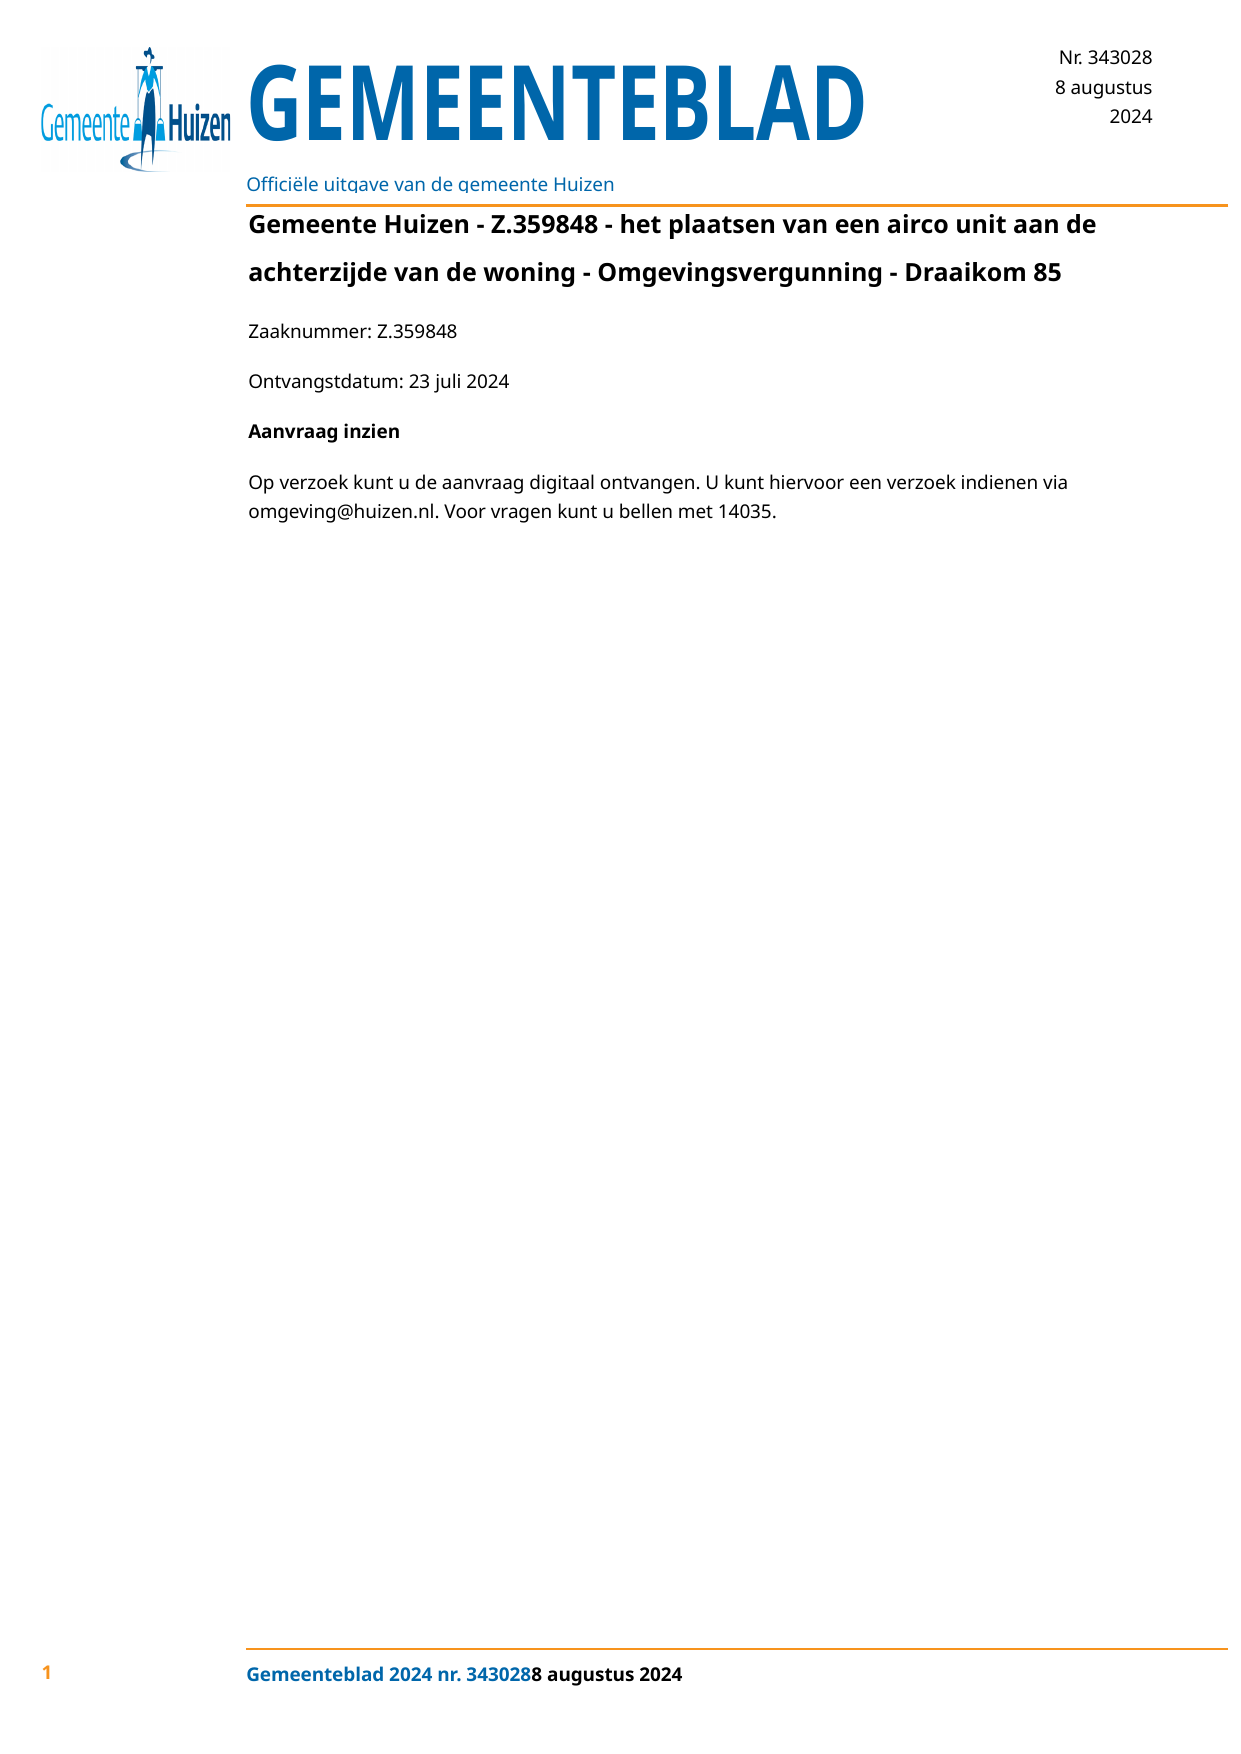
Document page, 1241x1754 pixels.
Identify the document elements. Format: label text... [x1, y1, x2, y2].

text Aanvraag inzien [248, 419, 1152, 444]
text Zaaknummer: Z.359848 [248, 318, 1152, 344]
text Ontvangstdatum: 23 juli 2024 [248, 368, 1152, 394]
text Op verzoek kunt u de aanvraag digitaal ontvangen. U kunt hiervoor een verzoek indienen via omgeving@huizen.nl. Voor vragen kunt u bellen met 14035. [248, 469, 1152, 524]
text Gemeente Huizen - Z.359848 - het plaatsen van een airco unit aan de achterzijde van de woning - Omgevingsvergunning - Draaikom 85 [248, 207, 1152, 288]
picture [41, 47, 231, 172]
